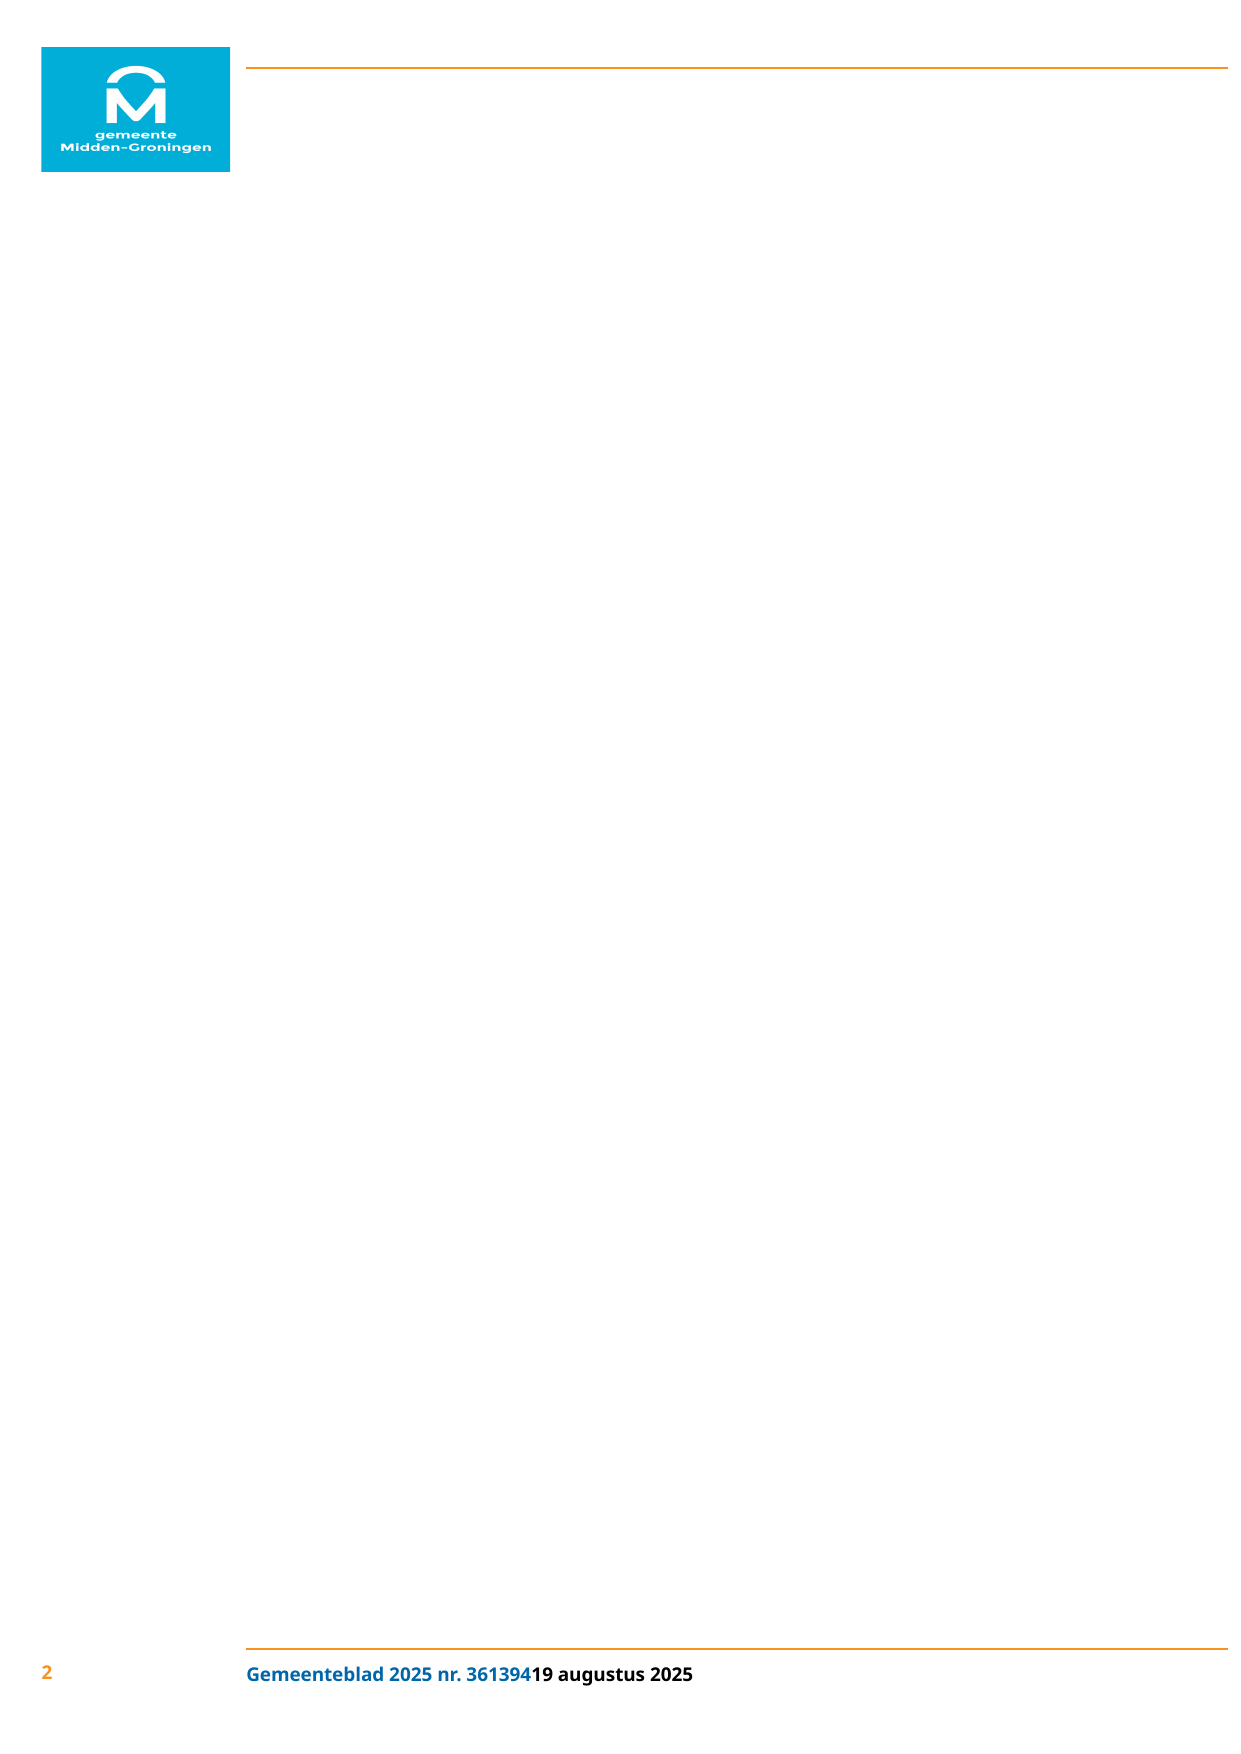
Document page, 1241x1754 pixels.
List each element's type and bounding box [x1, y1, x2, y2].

picture [108, 66, 164, 82]
picture [107, 89, 165, 122]
picture [184, 146, 190, 153]
